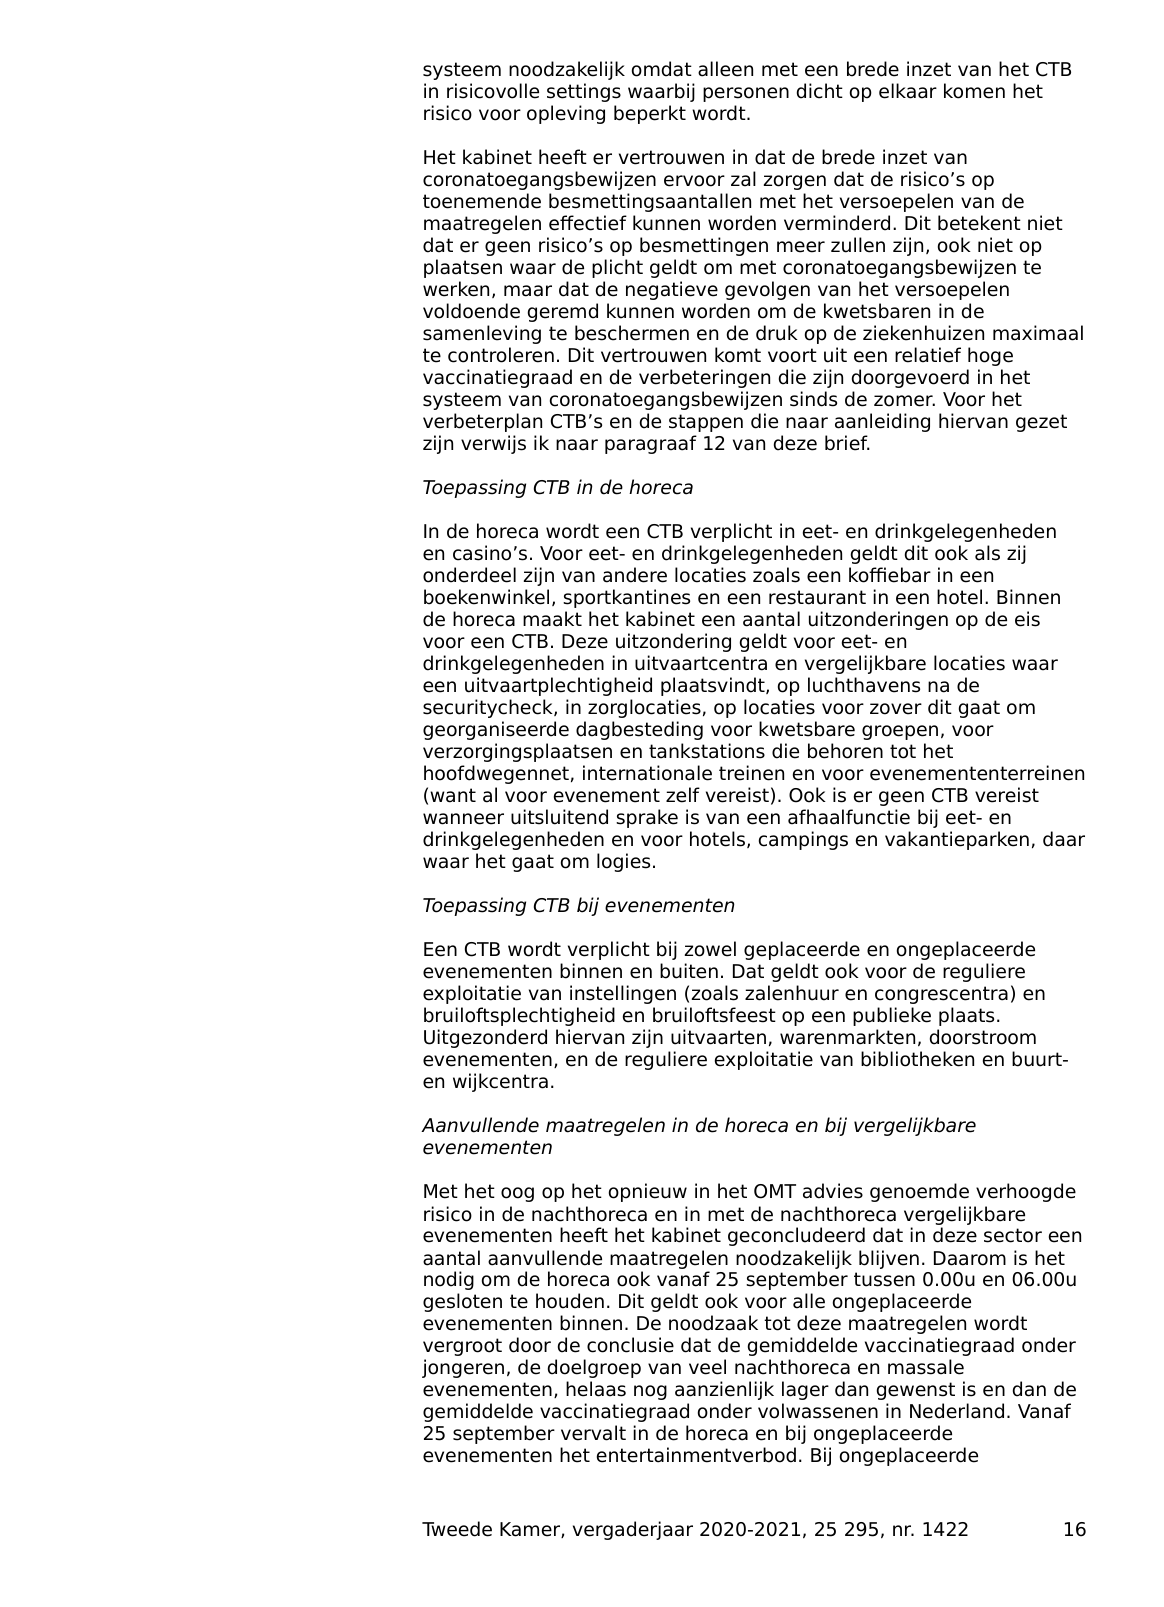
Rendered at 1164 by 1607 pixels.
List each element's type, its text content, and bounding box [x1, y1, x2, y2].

text Met het oog op het opnieuw in het OMT advies genoemde verhoogde risico in de nachthoreca en in met de nachthoreca vergelijkbare evenementen heeft het kabinet geconcludeerd dat in deze sector een aantal aanvullende maatregelen noodzakelijk blijven. Daarom is het nodig om de horeca ook vanaf 25 september tussen 0.00u en 06.00u gesloten te houden. Dit geldt ook voor alle ongeplaceerde evenementen binnen. De noodzaak tot deze maatregelen wordt vergroot door de conclusie dat de gemiddelde vaccinatiegraad onder jongeren, de doelgroep van veel nachthoreca en massale evenementen, helaas nog aanzienlijk lager dan gewenst is en dan de gemiddelde vaccinatiegraad onder volwassenen in Nederland. Vanaf 25 september vervalt in de horeca en bij ongeplaceerde evenementen het entertainmentverbod. Bij ongeplaceerde [422, 1181, 1087, 1467]
text systeem noodzakelijk omdat alleen met een brede inzet van het CTB in risicovolle settings waarbij personen dicht op elkaar komen het risico voor opleving beperkt wordt. [422, 59, 1087, 125]
subtitle Toepassing CTB bij evenementen [422, 895, 1087, 917]
text In de horeca wordt een CTB verplicht in eet- en drinkgelegenheden en casino’s. Voor eet- en drinkgelegenheden geldt dit ook als zij onderdeel zijn van andere locaties zoals een koffiebar in een boekenwinkel, sportkantines en een restaurant in een hotel. Binnen de horeca maakt het kabinet een aantal uitzonderingen op de eis voor een CTB. Deze uitzondering geldt voor eet- en drinkgelegenheden in uitvaartcentra en vergelijkbare locaties waar een uitvaartplechtigheid plaatsvindt, op luchthavens na de securitycheck, in zorglocaties, op locaties voor zover dit gaat om georganiseerde dagbesteding voor kwetsbare groepen, voor verzorgingsplaatsen en tankstations die behoren tot het hoofdwegennet, internationale treinen en voor evenemententerreinen (want al voor evenement zelf vereist). Ook is er geen CTB vereist wanneer uitsluitend sprake is van een afhaalfunctie bij eet- en drinkgelegenheden en voor hotels, campings en vakantieparken, daar waar het gaat om logies. [422, 521, 1087, 873]
subtitle Toepassing CTB in de horeca [422, 477, 1087, 499]
subtitle Aanvullende maatregelen in de horeca en bij vergelijkbare evenementen [422, 1115, 1087, 1159]
text Het kabinet heeft er vertrouwen in dat de brede inzet van coronatoegangsbewijzen ervoor zal zorgen dat de risico’s op toenemende besmettingsaantallen met het versoepelen van de maatregelen effectief kunnen worden verminderd. Dit betekent niet dat er geen risico’s op besmettingen meer zullen zijn, ook niet op plaatsen waar de plicht geldt om met coronatoegangsbewijzen te werken, maar dat de negatieve gevolgen van het versoepelen voldoende geremd kunnen worden om de kwetsbaren in de samenleving te beschermen en de druk op de ziekenhuizen maximaal te controleren. Dit vertrouwen komt voort uit een relatief hoge vaccinatiegraad en de verbeteringen die zijn doorgevoerd in het systeem van coronatoegangsbewijzen sinds de zomer. Voor het verbeterplan CTB’s en de stappen die naar aanleiding hiervan gezet zijn verwijs ik naar paragraaf 12 van deze brief. [422, 147, 1087, 455]
text Een CTB wordt verplicht bij zowel geplaceerde en ongeplaceerde evenementen binnen en buiten. Dat geldt ook voor de reguliere exploitatie van instellingen (zoals zalenhuur en congrescentra) en bruiloftsplechtigheid en bruiloftsfeest op een publieke plaats. Uitgezonderd hiervan zijn uitvaarten, warenmarkten, doorstroom evenementen, en de reguliere exploitatie van bibliotheken en buurt- en wijkcentra. [422, 939, 1087, 1093]
